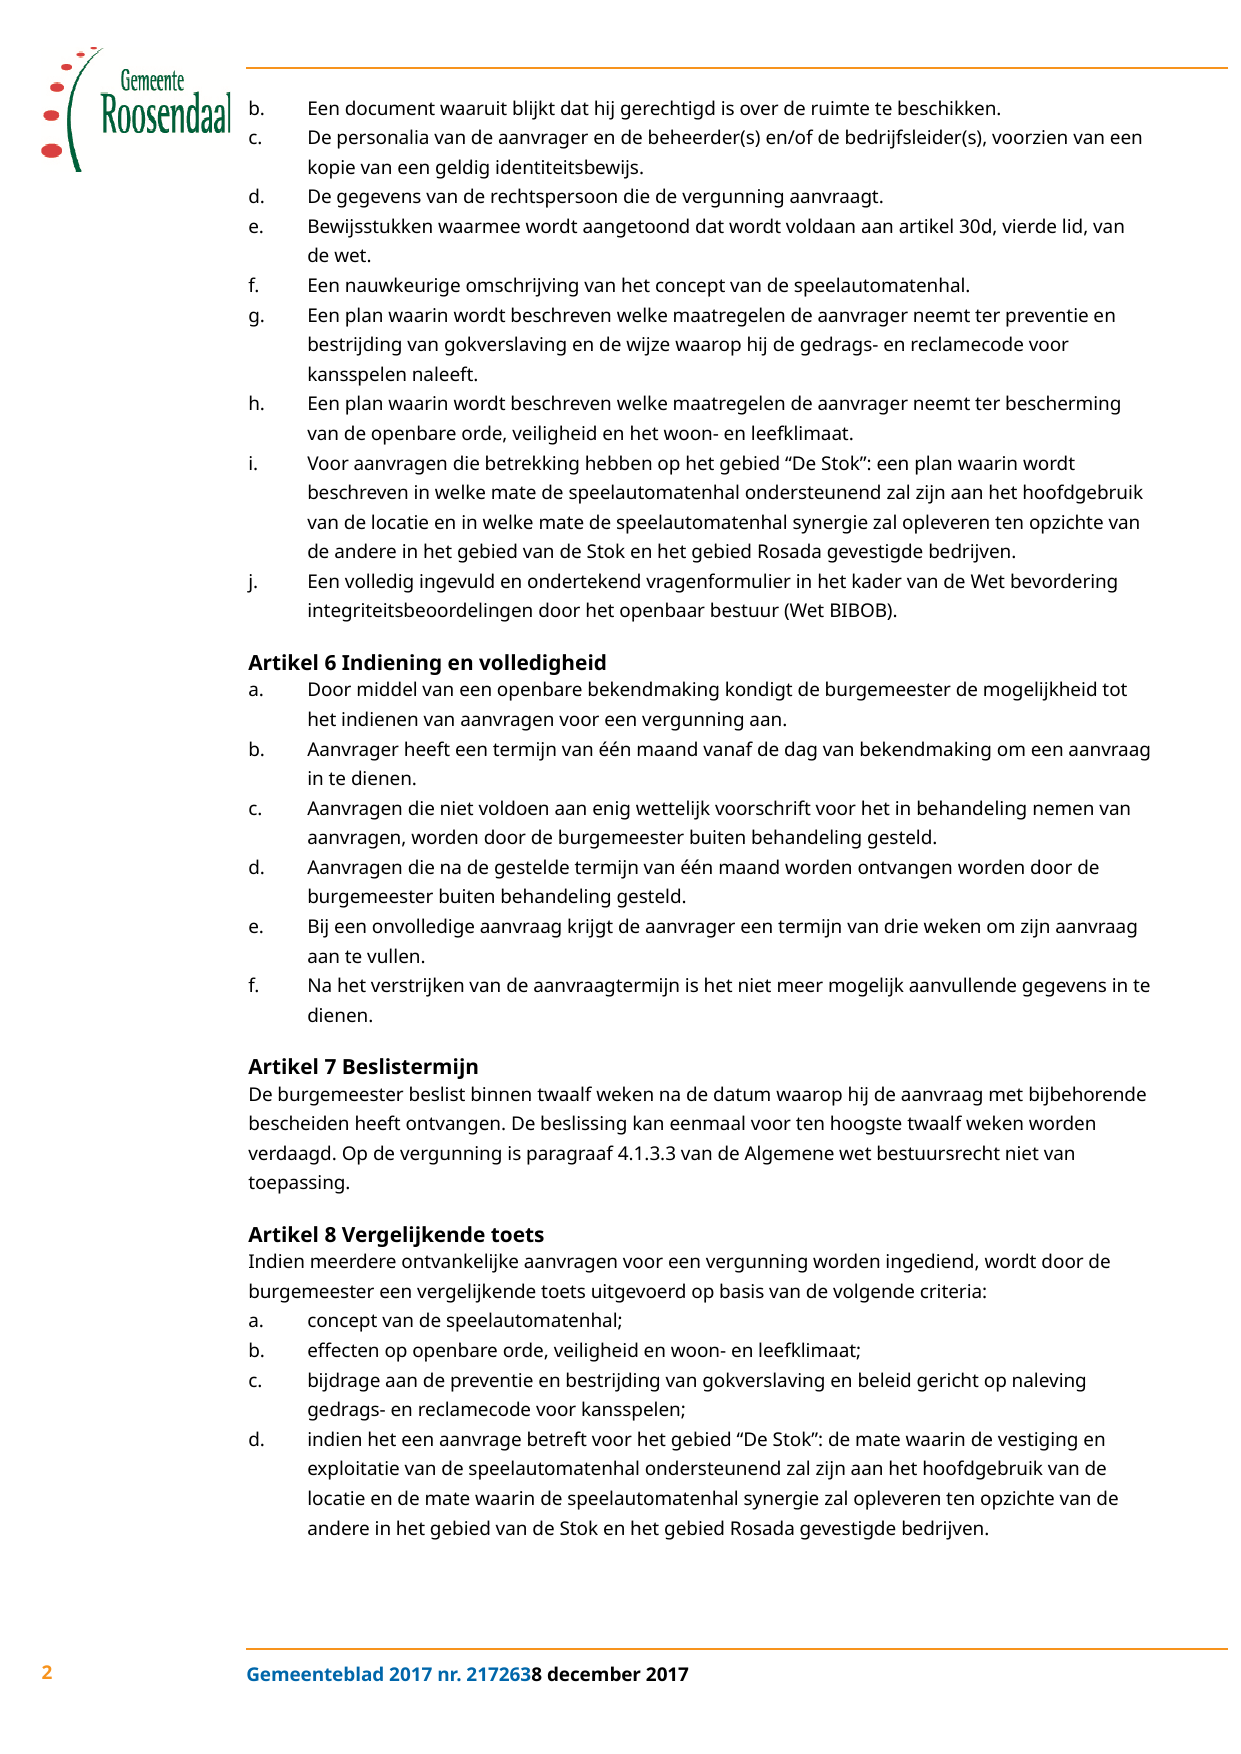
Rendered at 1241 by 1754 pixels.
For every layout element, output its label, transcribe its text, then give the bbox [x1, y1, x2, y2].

text De burgemeester beslist binnen twaalf weken na de datum waarop hij de aanvraag met bijbehorende bescheiden heeft ontvangen. De beslissing kan eenmaal voor ten hoogste twaalf weken worden verdaagd. Op de vergunning is paragraaf 4.1.3.3 van de Algemene wet bestuursrecht niet van toepassing. [248, 1081, 1152, 1195]
picture [41, 47, 231, 172]
list indien het een aanvrage betreft voor het gebied “De Stok”: de mate waarin de vestiging en exploitatie van de speelautomatenhal ondersteunend zal zijn aan het hoofdgebruik van de locatie en de mate waarin de speelautomatenhal synergie zal opleveren ten opzichte van de andere in het gebied van de Stok en het gebied Rosada gevestigde bedrijven. [248, 1426, 1152, 1540]
list Een plan waarin wordt beschreven welke maatregelen de aanvrager neemt ter preventie en bestrijding van gokverslaving en de wijze waarop hij de gedrags- en reclamecode voor kansspelen naleeft. [248, 302, 1152, 387]
list Na het verstrijken van de aanvraagtermijn is het niet meer mogelijk aanvullende gegevens in te dienen. [248, 972, 1152, 1028]
list Een document waaruit blijkt dat hij gerechtigd is over de ruimte te beschikken. [248, 95, 1152, 121]
list Een volledig ingevuld en ondertekend vragenformulier in het kader van de Wet bevordering integriteitsbeoordelingen door het openbaar bestuur (Wet BIBOB). [248, 568, 1152, 623]
text Artikel 8 Vergelijkende toets [248, 1220, 1152, 1248]
list Aanvragen die niet voldoen aan enig wettelijk voorschrift voor het in behandeling nemen van aanvragen, worden door de burgemeester buiten behandeling gesteld. [248, 795, 1152, 850]
list Aanvragen die na de gestelde termijn van één maand worden ontvangen worden door de burgemeester buiten behandeling gesteld. [248, 854, 1152, 909]
list Een nauwkeurige omschrijving van het concept van de speelautomatenhal. [248, 272, 1152, 298]
list Aanvrager heeft een termijn van één maand vanaf de dag van bekendmaking om een aanvraag in te dienen. [248, 736, 1152, 791]
list Bij een onvolledige aanvraag krijgt de aanvrager een termijn van drie weken om zijn aanvraag aan te vullen. [248, 913, 1152, 968]
list De gegevens van de rechtspersoon die de vergunning aanvraagt. [248, 183, 1152, 209]
list Een plan waarin wordt beschreven welke maatregelen de aanvrager neemt ter bescherming van de openbare orde, veiligheid en het woon- en leefklimaat. [248, 391, 1152, 446]
text Artikel 7 Beslistermijn [248, 1052, 1152, 1081]
list bijdrage aan de preventie en bestrijding van gokverslaving en beleid gericht op naleving gedrags- en reclamecode voor kansspelen; [248, 1367, 1152, 1422]
text Artikel 6 Indiening en volledigheid [248, 648, 1152, 677]
list Voor aanvragen die betrekking hebben op het gebied “De Stok”: een plan waarin wordt beschreven in welke mate de speelautomatenhal ondersteunend zal zijn aan het hoofdgebruik van de locatie en in welke mate de speelautomatenhal synergie zal opleveren ten opzichte van de andere in het gebied van de Stok en het gebied Rosada gevestigde bedrijven. [248, 450, 1152, 564]
list Door middel van een openbare bekendmaking kondigt de burgemeester de mogelijkheid tot het indienen van aanvragen voor een vergunning aan. [248, 677, 1152, 732]
list Bewijsstukken waarmee wordt aangetoond dat wordt voldaan aan artikel 30d, vierde lid, van de wet. [248, 213, 1152, 268]
list concept van de speelautomatenhal; [248, 1308, 1152, 1333]
text Indien meerdere ontvankelijke aanvragen voor een vergunning worden ingediend, wordt door de burgemeester een vergelijkende toets uitgevoerd op basis van de volgende criteria: [248, 1248, 1152, 1304]
list De personalia van de aanvrager en de beheerder(s) en/of de bedrijfsleider(s), voorzien van een kopie van een geldig identiteitsbewijs. [248, 124, 1152, 180]
list effecten op openbare orde, veiligheid en woon- en leefklimaat; [248, 1337, 1152, 1363]
